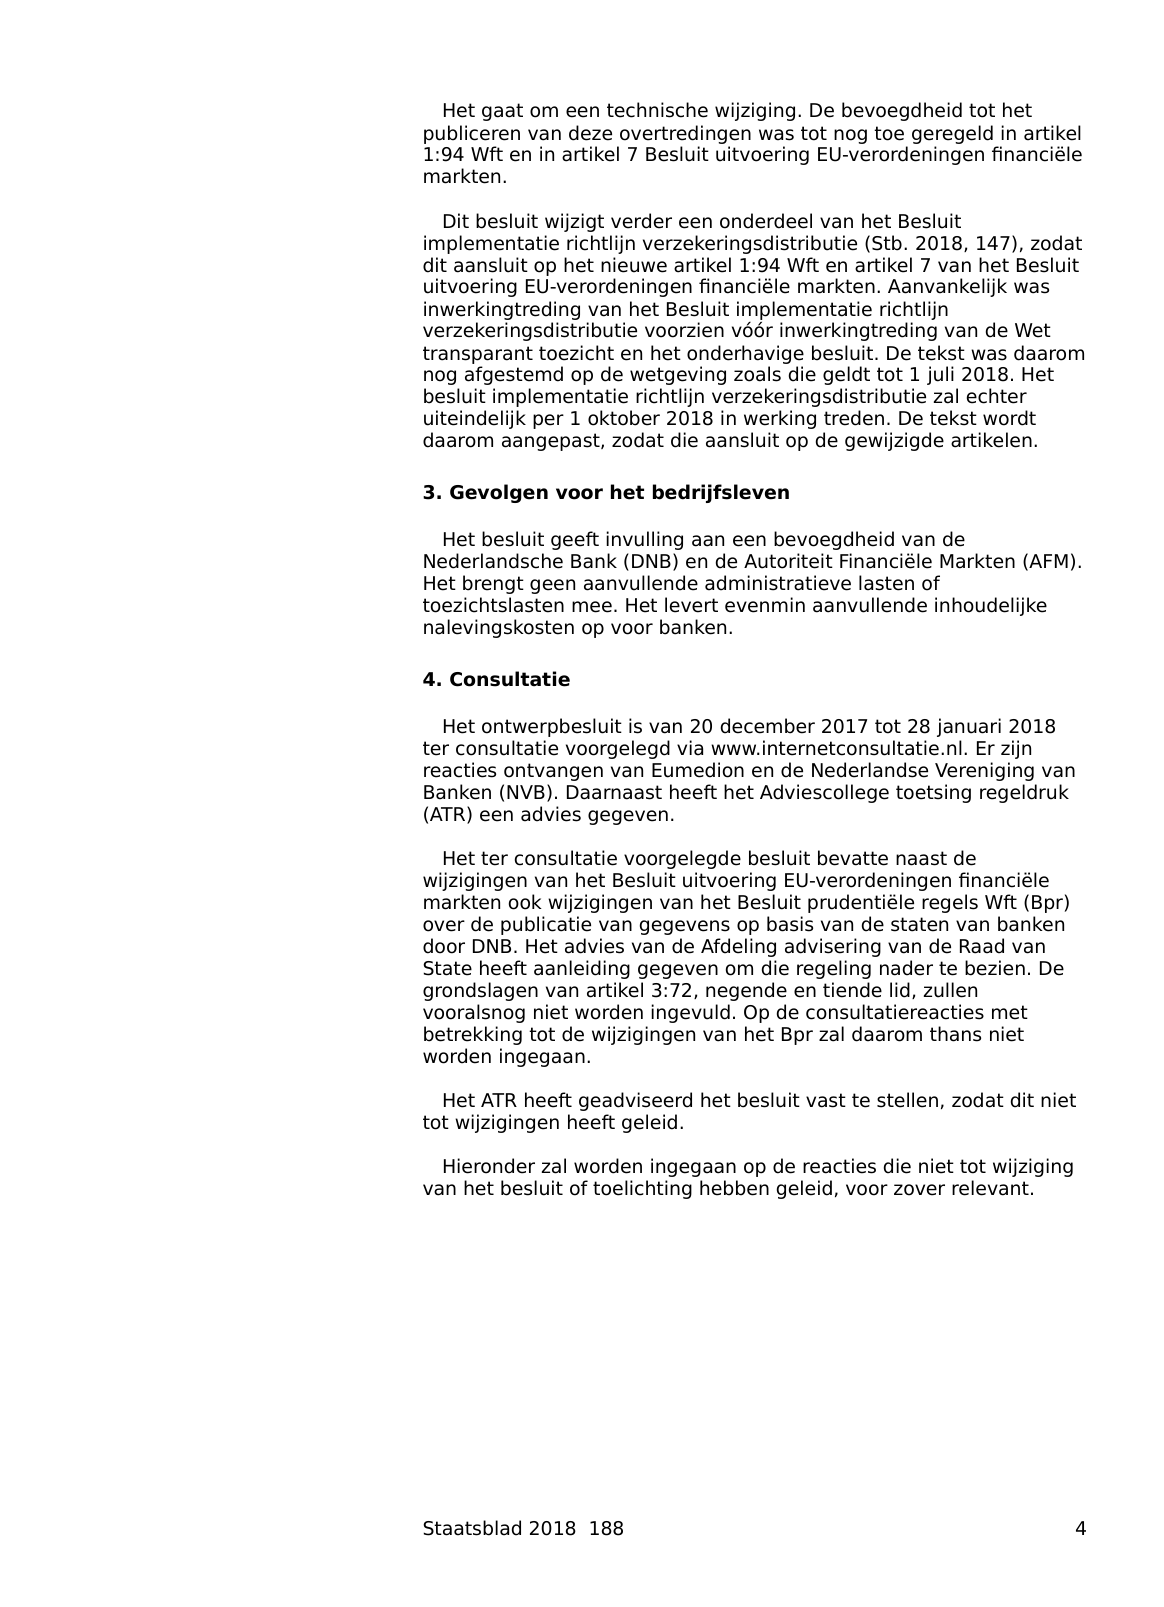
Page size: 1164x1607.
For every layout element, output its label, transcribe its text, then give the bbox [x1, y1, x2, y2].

text Het besluit geeft invulling aan een bevoegdheid van de Nederlandsche Bank (DNB) en de Autoriteit Financiële Markten (AFM). Het brengt geen aanvullende administratieve lasten of toezichtslasten mee. Het levert evenmin aanvullende inhoudelijke nalevingskosten op voor banken. [422, 529, 1087, 639]
text Het gaat om een technische wijziging. De bevoegdheid tot het publiceren van deze overtredingen was tot nog toe geregeld in artikel 1:94 Wft en in artikel 7 Besluit uitvoering EU-verordeningen financiële markten. [422, 100, 1087, 188]
text Dit besluit wijzigt verder een onderdeel van het Besluit implementatie richtlijn verzekeringsdistributie (Stb. 2018, 147), zodat dit aansluit op het nieuwe artikel 1:94 Wft en artikel 7 van het Besluit uitvoering EU-verordeningen financiële markten. Aanvankelijk was inwerkingtreding van het Besluit implementatie richtlijn verzekeringsdistributie voorzien vóór inwerkingtreding van de Wet transparant toezicht en het onderhavige besluit. De tekst was daarom nog afgestemd op de wetgeving zoals die geldt tot 1 juli 2018. Het besluit implementatie richtlijn verzekeringsdistributie zal echter uiteindelijk per 1 oktober 2018 in werking treden. De tekst wordt daarom aangepast, zodat die aansluit op de gewijzigde artikelen. [422, 211, 1087, 452]
text Hieronder zal worden ingegaan op de reacties die niet tot wijziging van het besluit of toelichting hebben geleid, voor zover relevant. [422, 1156, 1087, 1200]
subtitle 3. Gevolgen voor het bedrijfsleven [422, 482, 1087, 504]
text Het ontwerpbesluit is van 20 december 2017 tot 28 januari 2018 ter consultatie voorgelegd via www.internetconsultatie.nl. Er zijn reacties ontvangen van Eumedion en de Nederlandse Vereniging van Banken (NVB). Daarnaast heeft het Adviescollege toetsing regeldruk (ATR) een advies gegeven. [422, 716, 1087, 826]
text Het ATR heeft geadviseerd het besluit vast te stellen, zodat dit niet tot wijzigingen heeft geleid. [422, 1090, 1087, 1134]
text Het ter consultatie voorgelegde besluit bevatte naast de wijzigingen van het Besluit uitvoering EU-verordeningen financiële markten ook wijzigingen van het Besluit prudentiële regels Wft (Bpr) over de publicatie van gegevens op basis van de staten van banken door DNB. Het advies van de Afdeling advisering van de Raad van State heeft aanleiding gegeven om die regeling nader te bezien. De grondslagen van artikel 3:72, negende en tiende lid, zullen vooralsnog niet worden ingevuld. Op de consultatiereacties met betrekking tot de wijzigingen van het Bpr zal daarom thans niet worden ingegaan. [422, 848, 1087, 1068]
subtitle 4. Consultatie [422, 669, 1087, 691]
